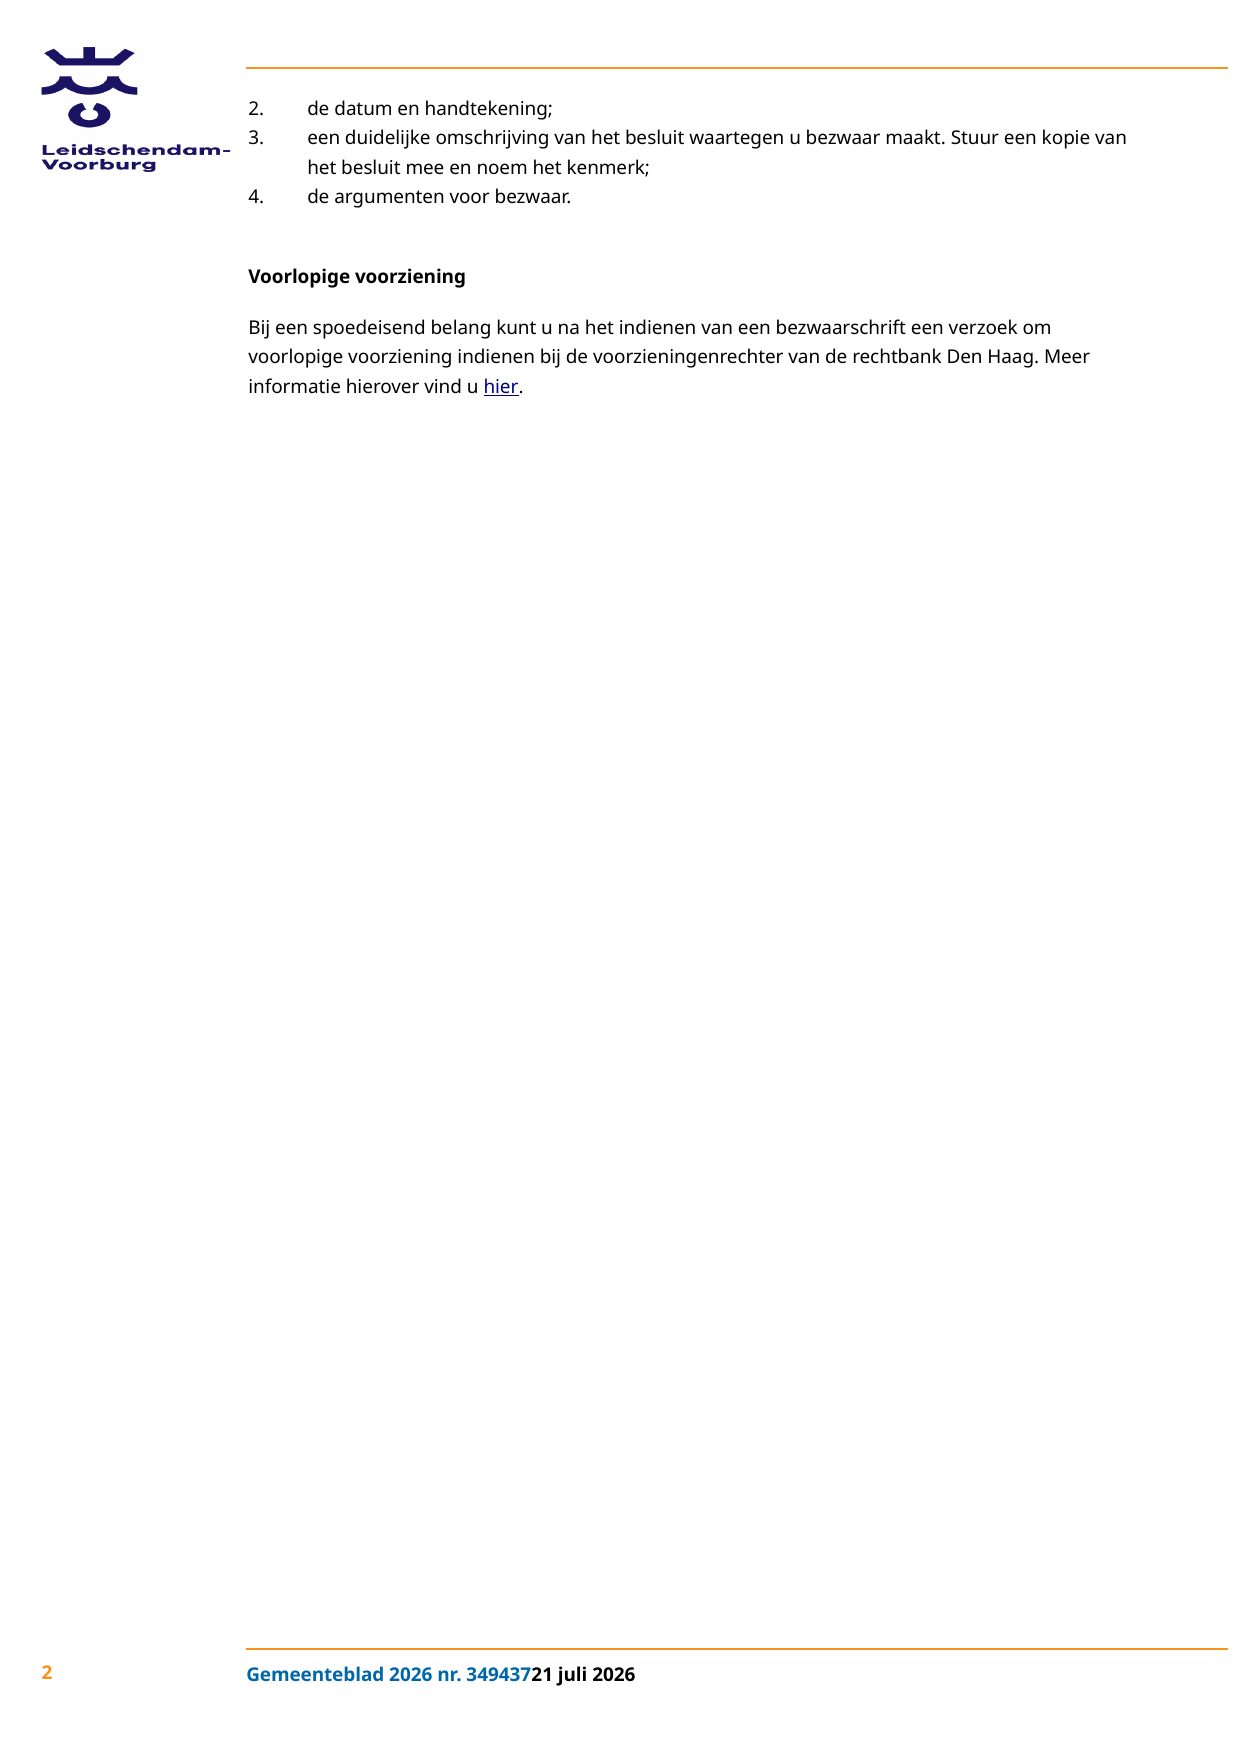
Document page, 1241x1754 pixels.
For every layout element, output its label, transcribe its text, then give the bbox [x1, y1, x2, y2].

list de argumenten voor bezwaar. [248, 183, 1152, 209]
text Bij een spoedeisend belang kunt u na het indienen van een bezwaarschrift een verzoek om voorlopige voorziening indienen bij de voorzieningenrechter van de rechtbank Den Haag. Meer informatie hierover vind u hier. [248, 314, 1152, 399]
list de datum en handtekening; [248, 95, 1152, 121]
list een duidelijke omschrijving van het besluit waartegen u bezwaar maakt. Stuur een kopie van het besluit mee en noem het kenmerk; [248, 124, 1152, 180]
text Voorlopige voorziening [248, 263, 1152, 289]
picture [41, 47, 231, 172]
